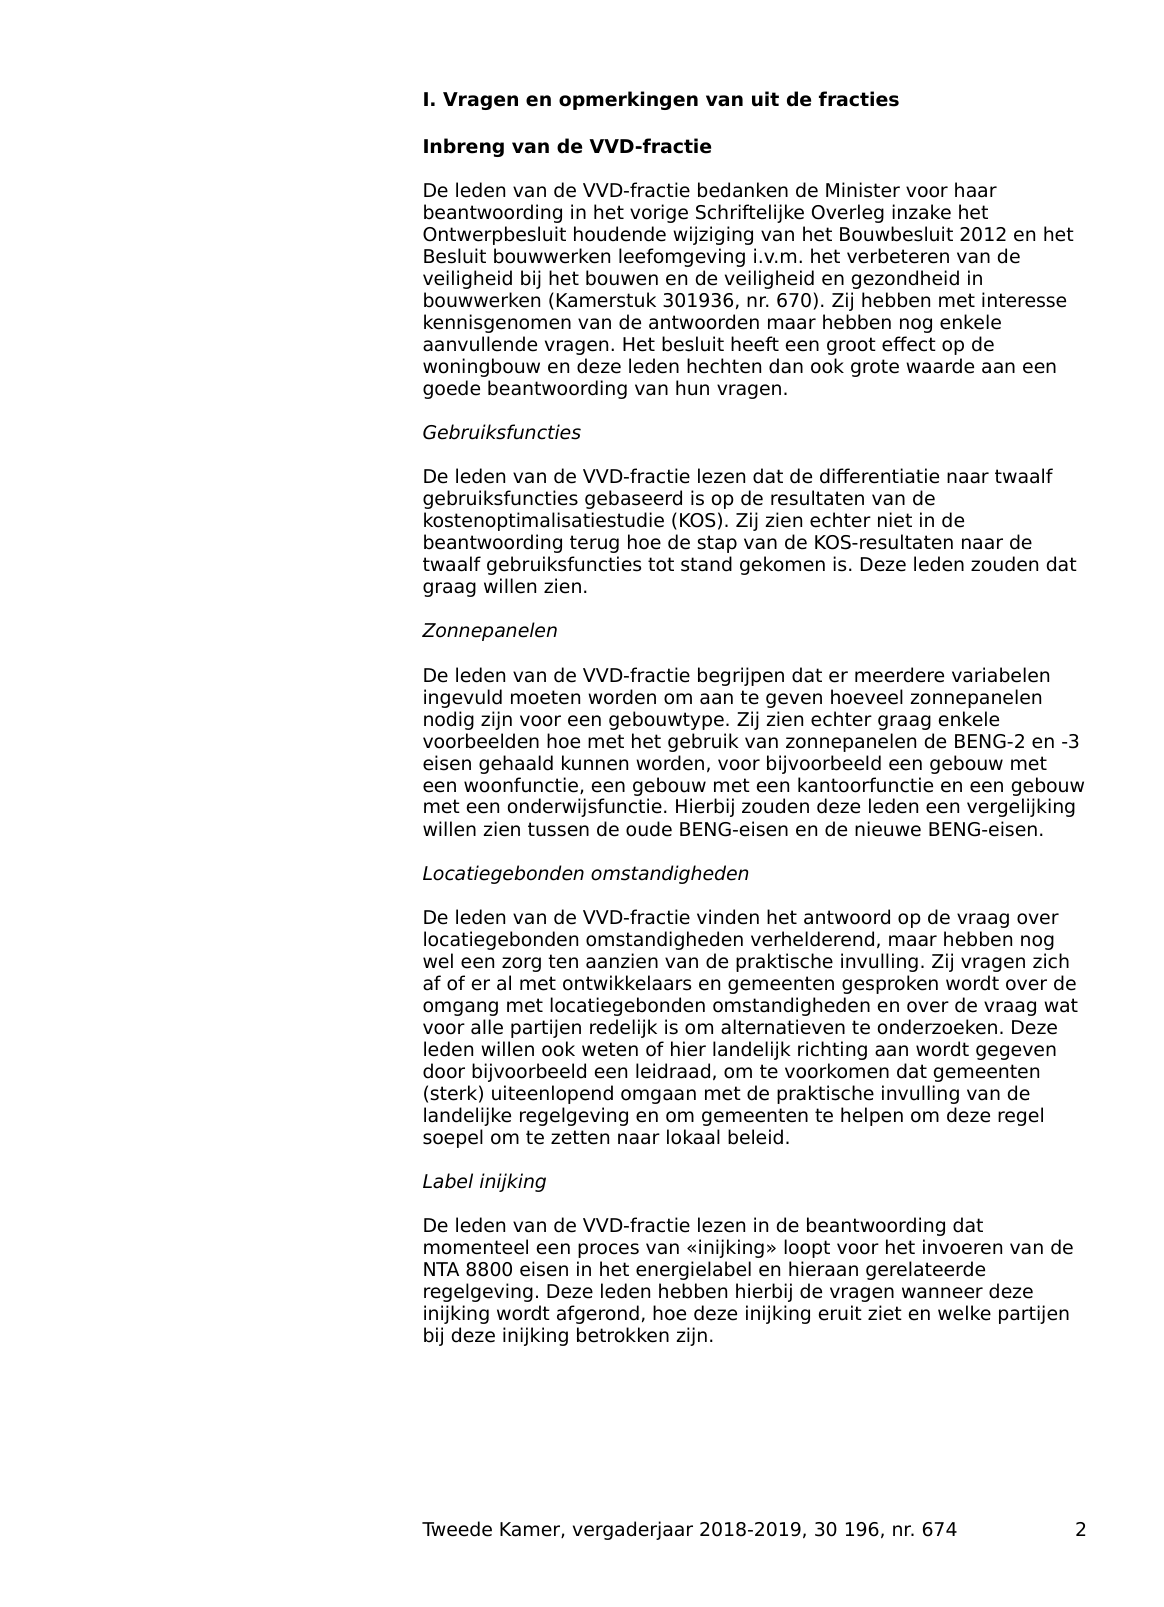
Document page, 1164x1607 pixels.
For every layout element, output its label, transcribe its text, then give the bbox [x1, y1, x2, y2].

text De leden van de VVD-fractie vinden het antwoord op de vraag over locatiegebonden omstandigheden verhelderend, maar hebben nog wel een zorg ten aanzien van de praktische invulling. Zij vragen zich af of er al met ontwikkelaars en gemeenten gesproken wordt over de omgang met locatiegebonden omstandigheden en over de vraag wat voor alle partijen redelijk is om alternatieven te onderzoeken. Deze leden willen ook weten of hier landelijk richting aan wordt gegeven door bijvoorbeeld een leidraad, om te voorkomen dat gemeenten (sterk) uiteenlopend omgaan met de praktische invulling van de landelijke regelgeving en om gemeenten te helpen om deze regel soepel om te zetten naar lokaal beleid. [422, 907, 1087, 1148]
text De leden van de VVD-fractie lezen dat de differentiatie naar twaalf gebruiksfuncties gebaseerd is op de resultaten van de kostenoptimalisatiestudie (KOS). Zij zien echter niet in de beantwoording terug hoe de stap van de KOS-resultaten naar de twaalf gebruiksfuncties tot stand gekomen is. Deze leden zouden dat graag willen zien. [422, 466, 1087, 598]
subtitle Locatiegebonden omstandigheden [422, 863, 1087, 884]
text De leden van de VVD-fractie bedanken de Minister voor haar beantwoording in het vorige Schriftelijke Overleg inzake het Ontwerpbesluit houdende wijziging van het Bouwbesluit 2012 en het Besluit bouwwerken leefomgeving i.v.m. het verbeteren van de veiligheid bij het bouwen en de veiligheid en gezondheid in bouwwerken (Kamerstuk 301936, nr. 670). Zij hebben met interesse kennisgenomen van de antwoorden maar hebben nog enkele aanvullende vragen. Het besluit heeft een groot effect op de woningbouw en deze leden hechten dan ook grote waarde aan een goede beantwoording van hun vragen. [422, 180, 1087, 400]
subtitle Label inijking [422, 1171, 1087, 1193]
subtitle Inbreng van de VVD-fractie [422, 136, 1087, 158]
subtitle Zonnepanelen [422, 620, 1087, 642]
subtitle I. Vragen en opmerkingen van uit de fracties [422, 89, 1087, 111]
text De leden van de VVD-fractie begrijpen dat er meerdere variabelen ingevuld moeten worden om aan te geven hoeveel zonnepanelen nodig zijn voor een gebouwtype. Zij zien echter graag enkele voorbeelden hoe met het gebruik van zonnepanelen de BENG-2 en -3 eisen gehaald kunnen worden, voor bijvoorbeeld een gebouw met een woonfunctie, een gebouw met een kantoorfunctie en een gebouw met een onderwijsfunctie. Hierbij zouden deze leden een vergelijking willen zien tussen de oude BENG-eisen en de nieuwe BENG-eisen. [422, 664, 1087, 840]
subtitle Gebruiksfuncties [422, 422, 1087, 444]
text De leden van de VVD-fractie lezen in de beantwoording dat momenteel een proces van «inijking» loopt voor het invoeren van de NTA 8800 eisen in het energielabel en hieraan gerelateerde regelgeving. Deze leden hebben hierbij de vragen wanneer deze inijking wordt afgerond, hoe deze inijking eruit ziet en welke partijen bij deze inijking betrokken zijn. [422, 1215, 1087, 1347]
